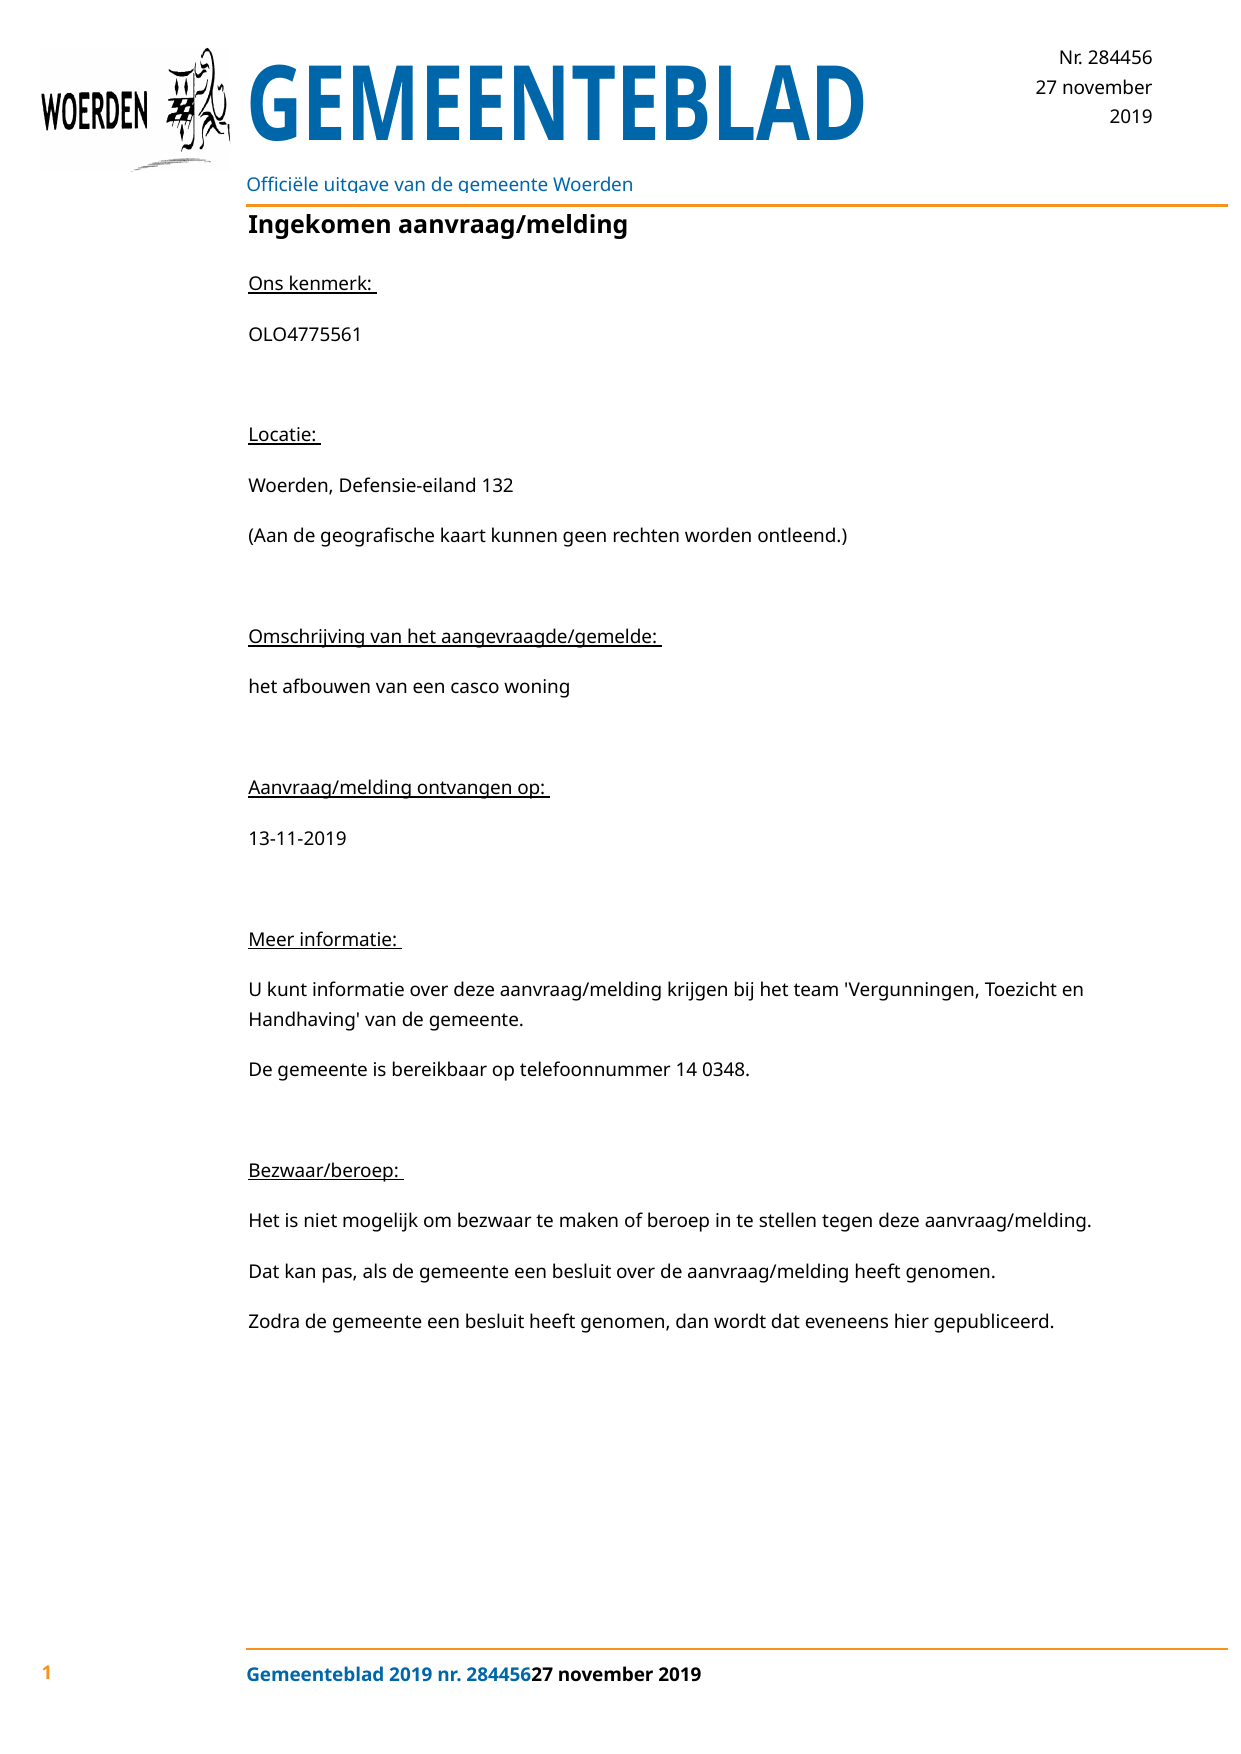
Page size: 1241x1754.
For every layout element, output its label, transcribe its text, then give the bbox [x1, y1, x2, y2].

text (Aan de geografische kaart kunnen geen rechten worden ontleend.) [248, 522, 1152, 548]
text Dat kan pas, als de gemeente een besluit over de aanvraag/melding heeft genomen. [248, 1258, 1152, 1283]
text Omschrijving van het aangevraagde/gemelde: [248, 623, 1152, 649]
text Het is niet mogelijk om bezwaar te maken of beroep in te stellen tegen deze aanvraag/melding. [248, 1207, 1152, 1233]
text Locatie: [248, 422, 1152, 447]
text OLO4775561 [248, 321, 1152, 346]
text De gemeente is bereikbaar op telefoonnummer 14 0348. [248, 1056, 1152, 1082]
text Ingekomen aanvraag/melding [248, 207, 1152, 241]
text Aanvraag/melding ontvangen op: [248, 774, 1152, 800]
picture [41, 47, 231, 172]
text Ons kenmerk: [248, 270, 1152, 296]
text Zodra de gemeente een besluit heeft genomen, dan wordt dat eveneens hier gepubliceerd. [248, 1308, 1152, 1334]
text Meer informatie: [248, 926, 1152, 951]
text het afbouwen van een casco woning [248, 674, 1152, 699]
text 13-11-2019 [248, 825, 1152, 851]
text Woerden, Defensie-eiland 132 [248, 472, 1152, 498]
text U kunt informatie over deze aanvraag/melding krijgen bij het team 'Vergunningen, Toezicht en Handhaving' van de gemeente. [248, 976, 1152, 1031]
text Bezwaar/beroep: [248, 1157, 1152, 1183]
